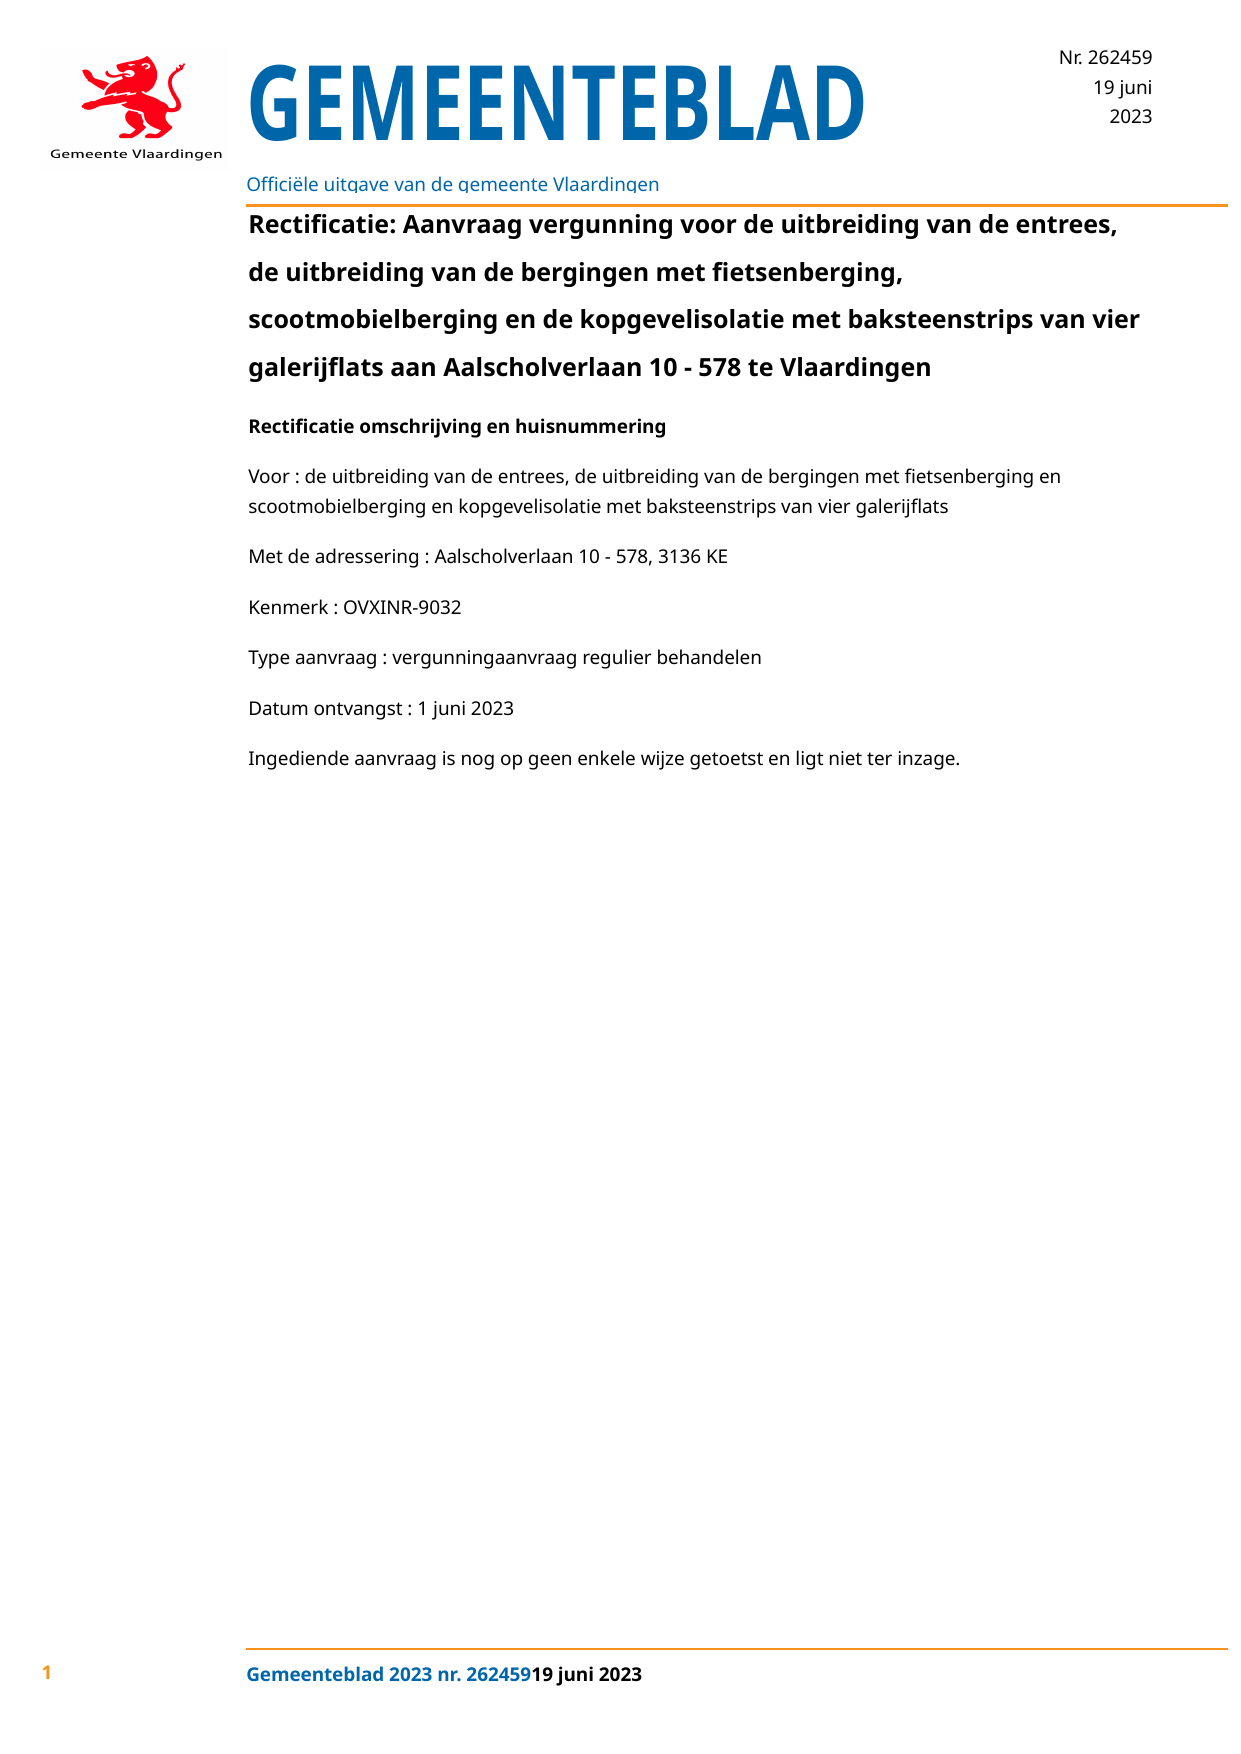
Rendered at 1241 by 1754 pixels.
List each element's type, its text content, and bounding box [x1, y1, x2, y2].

text Type aanvraag : vergunningaanvraag regulier behandelen [248, 644, 1152, 670]
text Rectificatie omschrijving en huisnummering [248, 413, 1152, 439]
text Voor : de uitbreiding van de entrees, de uitbreiding van de bergingen met fietsenberging en scootmobielberging en kopgevelisolatie met baksteenstrips van vier galerijflats [248, 463, 1152, 519]
text Datum ontvangst : 1 juni 2023 [248, 695, 1152, 721]
text Kenmerk : OVXINR-9032 [248, 594, 1152, 620]
text Rectificatie: Aanvraag vergunning voor de uitbreiding van de entrees, de uitbreiding van de bergingen met fietsenberging, scootmobielberging en de kopgevelisolatie met baksteenstrips van vier galerijflats aan Aalscholverlaan 10 - 578 te Vlaardingen [248, 207, 1152, 384]
text Met de adressering : Aalscholverlaan 10 - 578, 3136 KE [248, 543, 1152, 569]
picture [41, 47, 231, 172]
text Ingediende aanvraag is nog op geen enkele wijze getoetst en ligt niet ter inzage. [248, 745, 1152, 771]
